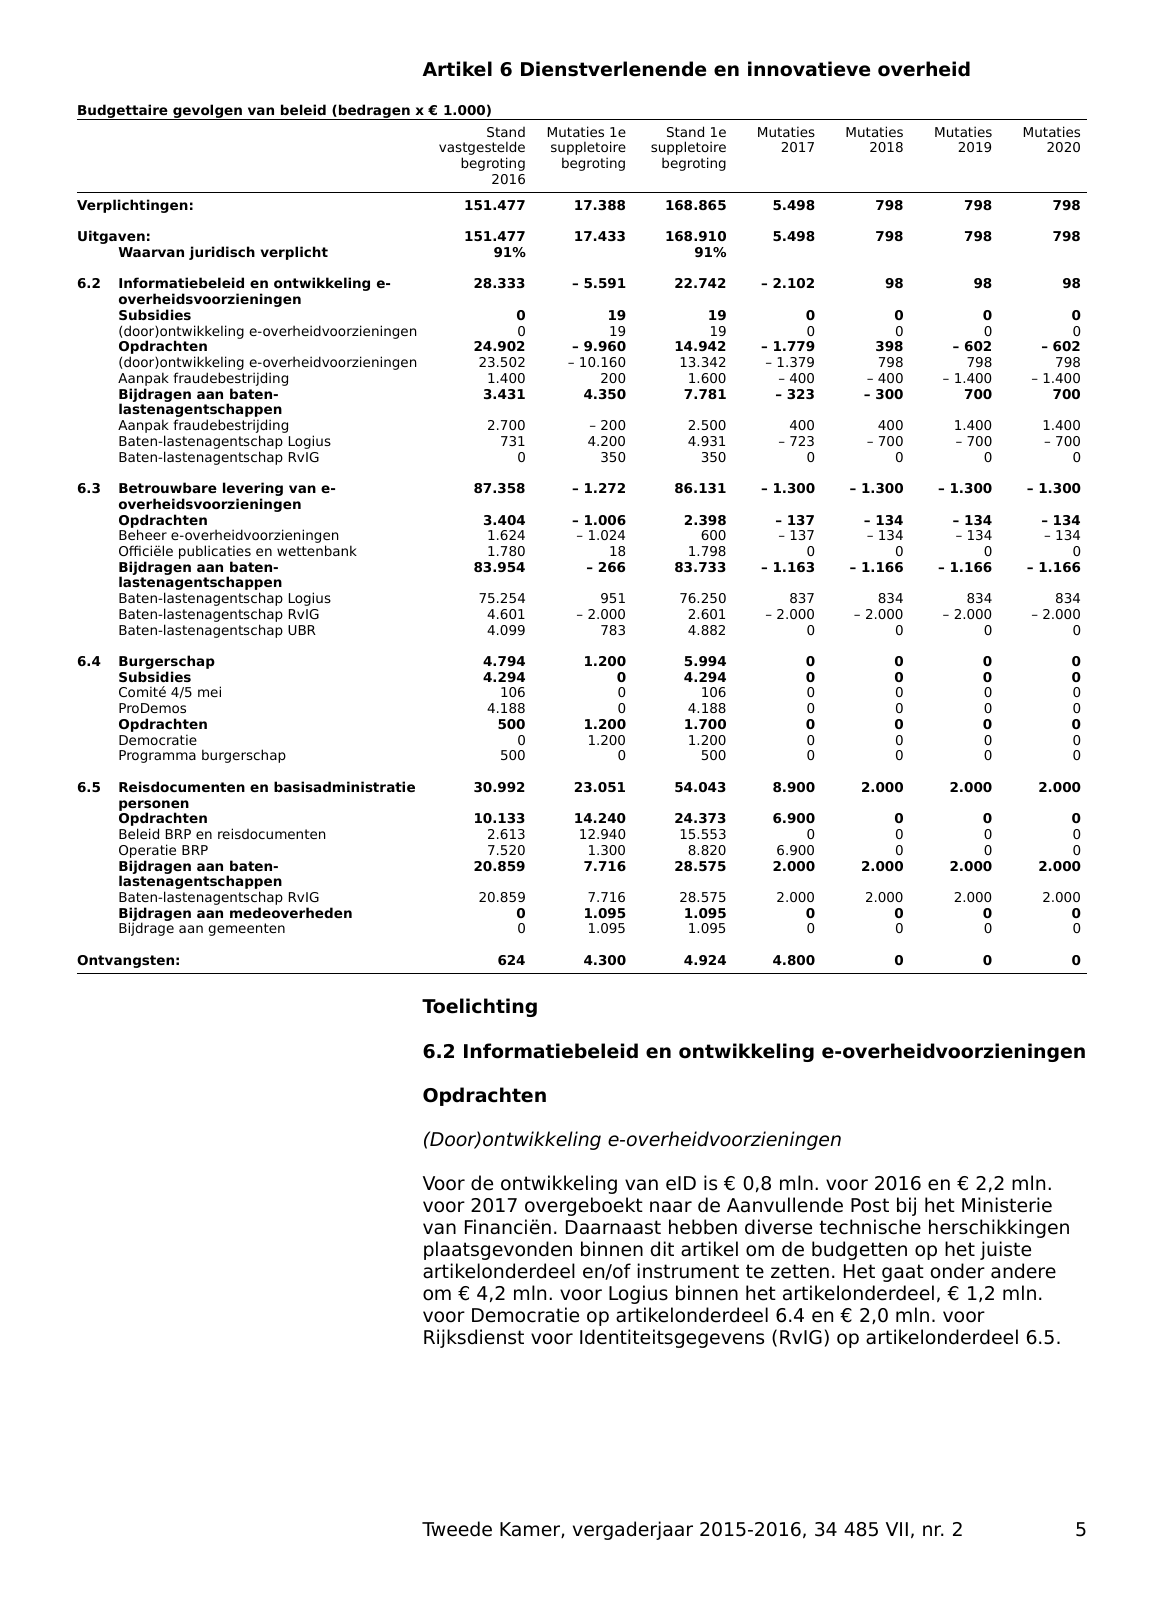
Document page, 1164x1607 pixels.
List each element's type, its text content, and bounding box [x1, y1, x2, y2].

table_cell 0 [909, 449, 998, 465]
table_cell 8.820 [632, 843, 732, 858]
table_cell 19 [531, 324, 632, 339]
table_cell 0 [821, 449, 909, 465]
table_cell 87.358 [431, 481, 531, 512]
table_cell Waarvan juridisch verplicht [112, 245, 431, 261]
table_cell 14.942 [632, 339, 732, 355]
table_cell 1.600 [632, 371, 732, 386]
table_cell 6.2 [77, 276, 112, 308]
table_cell [632, 214, 732, 229]
table_cell 28.575 [632, 858, 732, 890]
table_cell 4.200 [531, 434, 632, 449]
table_cell – 5.591 [531, 276, 632, 308]
table_cell 0 [909, 953, 998, 973]
table_cell – 400 [732, 371, 821, 386]
table_cell 1.095 [632, 906, 732, 921]
table_cell 783 [531, 623, 632, 638]
table_cell [112, 214, 431, 229]
table_cell 0 [909, 308, 998, 323]
table_cell [732, 245, 821, 261]
table_cell 0 [821, 308, 909, 323]
table_cell 2.000 [909, 780, 998, 811]
table_cell 0 [998, 827, 1087, 843]
table_cell Aanpak fraudebestrijding [112, 418, 431, 434]
table_cell [998, 937, 1087, 953]
table_cell 2.000 [732, 890, 821, 906]
table_cell [632, 638, 732, 654]
table_cell 4.099 [431, 623, 531, 638]
table_cell 400 [821, 418, 909, 434]
table_cell 0 [732, 921, 821, 937]
table_cell 0 [998, 623, 1087, 638]
table_cell 0 [909, 733, 998, 748]
table_cell 0 [821, 670, 909, 685]
table_cell 24.373 [632, 811, 732, 827]
table_cell 834 [998, 591, 1087, 607]
table_cell [732, 937, 821, 953]
table_cell – 1.024 [531, 528, 632, 544]
table_cell [112, 465, 431, 481]
table_cell Comité 4/5 mei [112, 685, 431, 701]
table_cell 7.716 [531, 858, 632, 890]
table_cell (door)ontwikkeling e-overheidvoorzieningen [112, 355, 431, 371]
table_cell [821, 245, 909, 261]
table_cell 0 [821, 324, 909, 339]
table_cell [909, 465, 998, 481]
table_cell [531, 764, 632, 780]
table_cell 0 [909, 623, 998, 638]
table_cell 30.992 [431, 780, 531, 811]
table_cell 0 [821, 654, 909, 669]
table_cell Mutaties 1e suppletoire begroting [531, 120, 632, 192]
table_cell [77, 685, 112, 701]
table_cell (door)ontwikkeling e-overheidvoorzieningen [112, 324, 431, 339]
table_cell 0 [821, 843, 909, 858]
subtitle Artikel 6 Dienstverlenende en innovatieve overheid [422, 59, 1087, 81]
table_cell – 1.300 [732, 481, 821, 512]
table_cell 2.398 [632, 512, 732, 528]
table_cell 400 [732, 418, 821, 434]
table_cell – 266 [531, 560, 632, 591]
table_cell Opdrachten [112, 717, 431, 732]
table_cell 1.300 [531, 843, 632, 858]
table_cell – 300 [821, 386, 909, 418]
table_cell 4.294 [632, 670, 732, 685]
table_cell – 2.000 [821, 607, 909, 622]
table_cell 624 [431, 953, 531, 973]
table_cell [821, 937, 909, 953]
table_cell Operatie BRP [112, 843, 431, 858]
table_cell [77, 355, 112, 371]
table_cell [732, 638, 821, 654]
table_cell 2.000 [909, 858, 998, 890]
table_cell 54.043 [632, 780, 732, 811]
table_cell – 10.160 [531, 355, 632, 371]
table_cell 500 [431, 717, 531, 732]
table_cell [998, 245, 1087, 261]
table_cell 1.780 [431, 544, 531, 559]
table_cell [77, 937, 112, 953]
table_cell 0 [909, 843, 998, 858]
subtitle Toelichting [422, 996, 1087, 1018]
table_cell – 2.000 [531, 607, 632, 622]
table_cell [531, 245, 632, 261]
table_cell 0 [821, 811, 909, 827]
table_cell [431, 638, 531, 654]
table_cell [998, 214, 1087, 229]
table_cell 731 [431, 434, 531, 449]
table_cell [909, 245, 998, 261]
table_cell 0 [998, 921, 1087, 937]
table_cell [431, 937, 531, 953]
table_cell Baten-lastenagentschap RvIG [112, 607, 431, 622]
table_cell – 1.400 [998, 371, 1087, 386]
table_cell 2.000 [821, 890, 909, 906]
table_cell [531, 261, 632, 276]
table_cell 798 [909, 355, 998, 371]
table_cell 0 [998, 733, 1087, 748]
table_cell Opdrachten [112, 811, 431, 827]
table_cell 0 [998, 811, 1087, 827]
table_cell 0 [998, 670, 1087, 685]
table_cell 2.000 [998, 780, 1087, 811]
table_cell 22.742 [632, 276, 732, 308]
table_cell 350 [632, 449, 732, 465]
table_cell 0 [909, 544, 998, 559]
table_cell 19 [632, 324, 732, 339]
table_cell Beheer e-overheidvoorzieningen [112, 528, 431, 544]
table_cell 17.433 [531, 229, 632, 245]
table_cell [909, 764, 998, 780]
table_cell 834 [909, 591, 998, 607]
table_cell 0 [732, 906, 821, 921]
table_cell 0 [909, 685, 998, 701]
table_cell 0 [821, 733, 909, 748]
table_cell 398 [821, 339, 909, 355]
table_cell [77, 418, 112, 434]
table_cell 0 [431, 733, 531, 748]
table_cell 834 [821, 591, 909, 607]
table_cell 6.900 [732, 843, 821, 858]
table_cell – 137 [732, 512, 821, 528]
table_cell 798 [998, 355, 1087, 371]
table_cell Mutaties 2019 [909, 120, 998, 192]
table_cell 200 [531, 371, 632, 386]
table_cell [77, 733, 112, 748]
table_cell – 700 [909, 434, 998, 449]
table_cell 76.250 [632, 591, 732, 607]
table_cell 98 [998, 276, 1087, 308]
table_cell [77, 465, 112, 481]
table_cell 0 [998, 953, 1087, 973]
table_cell Baten-lastenagentschap Logius [112, 434, 431, 449]
table_cell 1.400 [431, 371, 531, 386]
table_cell 6.4 [77, 654, 112, 669]
table_cell 0 [821, 544, 909, 559]
table_cell 0 [732, 623, 821, 638]
table_cell 20.859 [431, 858, 531, 890]
subtitle 6.2 Informatiebeleid en ontwikkeling e-overheidvoorzieningen [422, 1041, 1087, 1062]
table_cell [998, 638, 1087, 654]
table_cell [431, 261, 531, 276]
table_cell – 134 [821, 528, 909, 544]
table_cell 0 [998, 324, 1087, 339]
table_cell – 200 [531, 418, 632, 434]
subtitle Opdrachten [422, 1085, 1087, 1107]
table_cell – 1.272 [531, 481, 632, 512]
table_cell 4.931 [632, 434, 732, 449]
table_cell Bijdragen aan baten-lastenagentschappen [112, 560, 431, 591]
table_cell 0 [821, 827, 909, 843]
table_cell [77, 324, 112, 339]
table_cell 106 [431, 685, 531, 701]
table_cell 5.498 [732, 193, 821, 213]
table_cell – 1.300 [998, 481, 1087, 512]
table_cell [909, 261, 998, 276]
table_cell 12.940 [531, 827, 632, 843]
table_cell 1.624 [431, 528, 531, 544]
table_cell 1.200 [632, 733, 732, 748]
table_cell 0 [998, 717, 1087, 732]
table_cell 0 [909, 670, 998, 685]
table_cell – 1.166 [909, 560, 998, 591]
table_cell – 1.300 [909, 481, 998, 512]
table_cell [732, 465, 821, 481]
table_cell Bijdragen aan baten-lastenagentschappen [112, 386, 431, 418]
table_cell 500 [431, 748, 531, 764]
table_cell [632, 764, 732, 780]
table_cell [732, 261, 821, 276]
table_cell Opdrachten [112, 339, 431, 355]
table_cell 2.601 [632, 607, 732, 622]
table_cell 0 [998, 449, 1087, 465]
table_cell 0 [998, 685, 1087, 701]
table_cell 0 [431, 921, 531, 937]
table_cell 0 [732, 324, 821, 339]
table_cell 4.924 [632, 953, 732, 973]
table_cell [77, 843, 112, 858]
table_cell 1.095 [531, 921, 632, 937]
table_cell 1.095 [531, 906, 632, 921]
table_cell 18 [531, 544, 632, 559]
table_cell Stand 1e suppletoire begroting [632, 120, 732, 192]
table_cell Subsidies [112, 308, 431, 323]
table_cell 0 [431, 906, 531, 921]
table_cell 15.553 [632, 827, 732, 843]
table_cell 151.477 [431, 229, 531, 245]
table_cell 0 [431, 308, 531, 323]
table_cell [821, 764, 909, 780]
table_cell Programma burgerschap [112, 748, 431, 764]
table_cell 0 [821, 623, 909, 638]
table_cell 0 [732, 670, 821, 685]
table_cell 19 [531, 308, 632, 323]
table_cell – 1.166 [998, 560, 1087, 591]
table_cell 2.000 [909, 890, 998, 906]
table_cell Democratie [112, 733, 431, 748]
table_cell 951 [531, 591, 632, 607]
table_cell [77, 245, 112, 261]
table_cell [112, 261, 431, 276]
table_cell [77, 858, 112, 890]
table_cell Baten-lastenagentschap Logius [112, 591, 431, 607]
table_cell 1.400 [909, 418, 998, 434]
table_cell 10.133 [431, 811, 531, 827]
table_cell Baten-lastenagentschap UBR [112, 623, 431, 638]
table_cell Baten-lastenagentschap RvIG [112, 449, 431, 465]
table_cell 20.859 [431, 890, 531, 906]
table_cell 700 [998, 386, 1087, 418]
table_cell – 323 [732, 386, 821, 418]
table_cell [732, 764, 821, 780]
table_cell Informatiebeleid en ontwikkeling e-overheidsvoorzieningen [112, 276, 431, 308]
table_cell 4.294 [431, 670, 531, 685]
table_cell 0 [732, 654, 821, 669]
table_cell – 2.000 [732, 607, 821, 622]
table_cell 700 [909, 386, 998, 418]
table_cell [77, 591, 112, 607]
table_cell [77, 544, 112, 559]
table_cell [431, 465, 531, 481]
table_cell 6.900 [732, 811, 821, 827]
table_cell – 134 [821, 512, 909, 528]
table_cell [821, 465, 909, 481]
table_cell 28.333 [431, 276, 531, 308]
table_cell – 700 [998, 434, 1087, 449]
table_cell – 2.102 [732, 276, 821, 308]
table_cell 0 [998, 701, 1087, 717]
table_cell 1.798 [632, 544, 732, 559]
table_cell Bijdragen aan baten-lastenagentschappen [112, 858, 431, 890]
table_cell [909, 214, 998, 229]
table_cell 0 [821, 701, 909, 717]
table_cell Officiële publicaties en wettenbank [112, 544, 431, 559]
table_cell 98 [909, 276, 998, 308]
table_cell – 1.379 [732, 355, 821, 371]
table_cell 4.794 [431, 654, 531, 669]
table_cell [77, 701, 112, 717]
table_cell 0 [732, 544, 821, 559]
table_cell 91% [632, 245, 732, 261]
table_cell 0 [821, 685, 909, 701]
table_cell 0 [909, 324, 998, 339]
table_cell 0 [998, 843, 1087, 858]
table_cell – 602 [909, 339, 998, 355]
table_cell 2.613 [431, 827, 531, 843]
table_cell [998, 764, 1087, 780]
table_cell – 1.779 [732, 339, 821, 355]
table_cell – 1.300 [821, 481, 909, 512]
table_cell 798 [909, 193, 998, 213]
table_cell Burgerschap [112, 654, 431, 669]
table_cell 19 [632, 308, 732, 323]
table_cell – 723 [732, 434, 821, 449]
table_cell 2.000 [821, 780, 909, 811]
table_cell – 134 [998, 512, 1087, 528]
table_cell 798 [821, 229, 909, 245]
table_cell [77, 827, 112, 843]
table_cell 0 [998, 906, 1087, 921]
table_cell 0 [998, 748, 1087, 764]
table_cell [77, 512, 112, 528]
table_cell Stand vastgestelde begroting 2016 [431, 120, 531, 192]
table_cell 23.502 [431, 355, 531, 371]
table_cell 350 [531, 449, 632, 465]
table_cell 0 [732, 717, 821, 732]
table_cell [77, 811, 112, 827]
table_cell 4.350 [531, 386, 632, 418]
table_cell [77, 890, 112, 906]
table_cell 6.3 [77, 481, 112, 512]
table_cell Subsidies [112, 670, 431, 685]
table_cell 0 [821, 906, 909, 921]
table_cell [998, 465, 1087, 481]
table_cell 3.431 [431, 386, 531, 418]
table_cell 2.000 [998, 890, 1087, 906]
table_cell 1.700 [632, 717, 732, 732]
table_cell Uitgaven: [77, 229, 431, 245]
table_cell ProDemos [112, 701, 431, 717]
table_cell – 2.000 [998, 607, 1087, 622]
table_cell [112, 764, 431, 780]
table_cell 0 [821, 748, 909, 764]
table_cell 0 [909, 827, 998, 843]
table_cell 0 [732, 449, 821, 465]
table_cell 2.500 [632, 418, 732, 434]
table_cell 168.910 [632, 229, 732, 245]
table_cell [77, 670, 112, 685]
table_cell [77, 560, 112, 591]
table_cell [732, 214, 821, 229]
table_cell 2.700 [431, 418, 531, 434]
table_cell Baten-lastenagentschap RvIG [112, 890, 431, 906]
table_cell 1.200 [531, 717, 632, 732]
table_cell 0 [732, 733, 821, 748]
table_cell – 2.000 [909, 607, 998, 622]
table_cell [632, 261, 732, 276]
table_cell [112, 638, 431, 654]
table_cell [77, 607, 112, 622]
table_cell 500 [632, 748, 732, 764]
table_cell 0 [909, 748, 998, 764]
table_cell [77, 638, 112, 654]
table_cell 0 [998, 308, 1087, 323]
table_cell [909, 638, 998, 654]
table_cell Mutaties 2018 [821, 120, 909, 192]
table_cell 0 [531, 685, 632, 701]
table_cell 798 [998, 193, 1087, 213]
subtitle (Door)ontwikkeling e-overheidvoorzieningen [422, 1129, 1087, 1151]
table_cell 0 [431, 449, 531, 465]
table_cell 4.601 [431, 607, 531, 622]
table_cell 168.865 [632, 193, 732, 213]
table_cell – 1.163 [732, 560, 821, 591]
table_cell 14.240 [531, 811, 632, 827]
table_cell Betrouwbare levering van e-overheidsvoorzieningen [112, 481, 431, 512]
table_cell [77, 906, 112, 921]
table_cell – 602 [998, 339, 1087, 355]
table_cell Reisdocumenten en basisadministratie personen [112, 780, 431, 811]
table_cell 798 [909, 229, 998, 245]
table_cell [77, 308, 112, 323]
table_cell 75.254 [431, 591, 531, 607]
table_cell [821, 214, 909, 229]
table_cell 1.200 [531, 654, 632, 669]
table_cell 837 [732, 591, 821, 607]
table_cell 7.781 [632, 386, 732, 418]
table_cell [77, 764, 112, 780]
table_cell 0 [531, 748, 632, 764]
table_cell 0 [821, 717, 909, 732]
table_cell 7.716 [531, 890, 632, 906]
table_cell 0 [821, 953, 909, 973]
table_header Budgettaire gevolgen van beleid (bedragen x € 1.000) [77, 103, 1087, 119]
table_cell – 134 [998, 528, 1087, 544]
table_cell 4.800 [732, 953, 821, 973]
table_cell 83.954 [431, 560, 531, 591]
table_cell – 1.166 [821, 560, 909, 591]
table_cell 1.400 [998, 418, 1087, 434]
table_cell 2.000 [998, 858, 1087, 890]
table_cell Verplichtingen: [77, 193, 431, 213]
table_cell – 9.960 [531, 339, 632, 355]
table_cell [77, 717, 112, 732]
table_cell 4.300 [531, 953, 632, 973]
table_cell 798 [821, 193, 909, 213]
table_cell – 137 [732, 528, 821, 544]
table_cell [77, 528, 112, 544]
table_cell [998, 261, 1087, 276]
table_cell 24.902 [431, 339, 531, 355]
table_cell 23.051 [531, 780, 632, 811]
table_cell 86.131 [632, 481, 732, 512]
table_cell 0 [531, 701, 632, 717]
table_cell 4.188 [431, 701, 531, 717]
table_cell 0 [531, 670, 632, 685]
table_cell [77, 386, 112, 418]
table_cell [531, 638, 632, 654]
table_cell 0 [909, 717, 998, 732]
table_cell 0 [732, 685, 821, 701]
table_cell Bijdrage aan gemeenten [112, 921, 431, 937]
table_cell 1.095 [632, 921, 732, 937]
table_cell 13.342 [632, 355, 732, 371]
table_cell 106 [632, 685, 732, 701]
table_cell – 1.006 [531, 512, 632, 528]
table_cell Bijdragen aan medeoverheden [112, 906, 431, 921]
table_cell [77, 748, 112, 764]
table_cell [112, 937, 431, 953]
table_cell 3.404 [431, 512, 531, 528]
table_cell [77, 371, 112, 386]
table_cell [431, 214, 531, 229]
table_cell 0 [732, 701, 821, 717]
table_cell [431, 764, 531, 780]
table_cell 0 [732, 748, 821, 764]
table_cell [77, 449, 112, 465]
table_cell 798 [821, 355, 909, 371]
table_cell [821, 638, 909, 654]
table_cell 98 [821, 276, 909, 308]
table_cell Opdrachten [112, 512, 431, 528]
table_cell 1.200 [531, 733, 632, 748]
table_cell Aanpak fraudebestrijding [112, 371, 431, 386]
table_cell 0 [821, 921, 909, 937]
table_cell 7.520 [431, 843, 531, 858]
table_cell 798 [998, 229, 1087, 245]
table_cell Beleid BRP en reisdocumenten [112, 827, 431, 843]
table_cell 0 [909, 654, 998, 669]
table_cell – 1.400 [909, 371, 998, 386]
table_cell 0 [909, 906, 998, 921]
table_cell [77, 339, 112, 355]
table_cell [77, 921, 112, 937]
table_cell [821, 261, 909, 276]
table_cell 0 [431, 324, 531, 339]
table_cell 5.994 [632, 654, 732, 669]
table_cell 4.882 [632, 623, 732, 638]
text Voor de ontwikkeling van eID is € 0,8 mln. voor 2016 en € 2,2 mln. voor 2017 overgeboekt naar de Aanvullende Post bij het Ministerie van Financiën. Daarnaast hebben diverse technische herschikkingen plaatsgevonden binnen dit artikel om de budgetten op het juiste artikelonderdeel en/of instrument te zetten. Het gaat onder andere om € 4,2 mln. voor Logius binnen het artikelonderdeel, € 1,2 mln. voor Democratie op artikelonderdeel 6.4 en € 2,0 mln. voor Rijksdienst voor Identiteitsgegevens (RvIG) op artikelonderdeel 6.5. [422, 1173, 1087, 1349]
table_cell [632, 937, 732, 953]
table_cell 0 [732, 827, 821, 843]
table_cell 151.477 [431, 193, 531, 213]
table_cell Ontvangsten: [77, 953, 431, 973]
table_cell Mutaties 2017 [732, 120, 821, 192]
table_cell [531, 937, 632, 953]
table_cell 8.900 [732, 780, 821, 811]
table_cell 0 [909, 921, 998, 937]
table_cell Mutaties 2020 [998, 120, 1087, 192]
table_cell 91% [431, 245, 531, 261]
table_cell [112, 120, 431, 192]
table_cell [77, 623, 112, 638]
table_cell – 134 [909, 512, 998, 528]
table_cell – 700 [821, 434, 909, 449]
table_cell [77, 214, 112, 229]
table_cell 600 [632, 528, 732, 544]
table_cell 0 [909, 701, 998, 717]
table_cell 5.498 [732, 229, 821, 245]
table_cell [909, 937, 998, 953]
table_cell 83.733 [632, 560, 732, 591]
table_cell [531, 214, 632, 229]
table_cell – 400 [821, 371, 909, 386]
table_cell 0 [732, 308, 821, 323]
table_cell [77, 261, 112, 276]
table_cell 2.000 [732, 858, 821, 890]
table_cell [632, 465, 732, 481]
table_cell 0 [909, 811, 998, 827]
table_cell 17.388 [531, 193, 632, 213]
table_cell 0 [998, 544, 1087, 559]
table_cell – 134 [909, 528, 998, 544]
table_cell 4.188 [632, 701, 732, 717]
table_cell 28.575 [632, 890, 732, 906]
table_cell [531, 465, 632, 481]
table_cell 0 [998, 654, 1087, 669]
table_cell 6.5 [77, 780, 112, 811]
table_cell 2.000 [821, 858, 909, 890]
table_cell [77, 434, 112, 449]
table_cell [77, 120, 112, 192]
